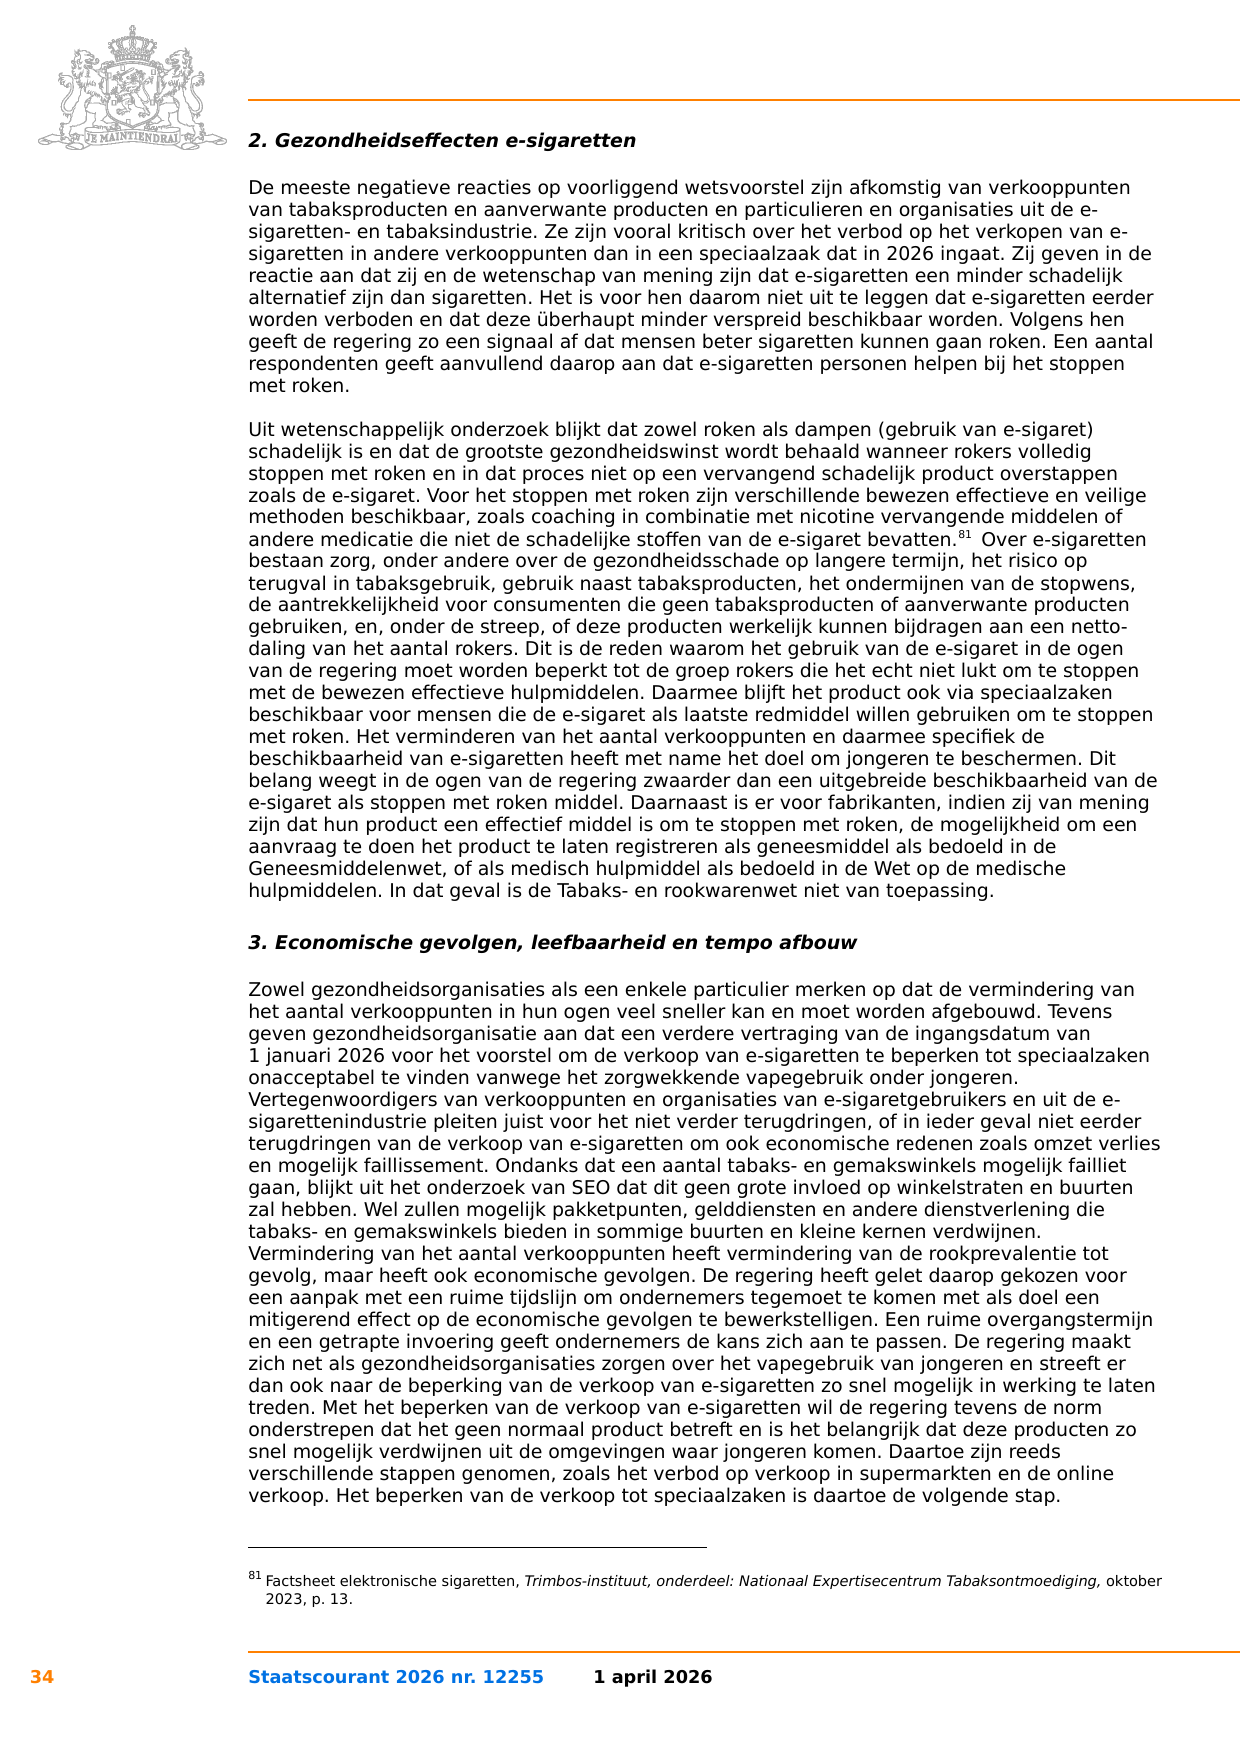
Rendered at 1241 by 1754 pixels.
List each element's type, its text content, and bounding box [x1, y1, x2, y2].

picture [38, 25, 227, 150]
subtitle 3. Economische gevolgen, leefbaarheid en tempo afbouw [248, 932, 1163, 954]
text Factsheet elektronische sigaretten, Trimbos-instituut, onderdeel: Nationaal Expertisecentrum Tabaksontmoediging, oktober 2023, p. 13. [248, 1569, 1163, 1608]
text Uit wetenschappelijk onderzoek blijkt dat zowel roken als dampen (gebruik van e-sigaret) schadelijk is en dat de grootste gezondheidswinst wordt behaald wanneer rokers volledig stoppen met roken en in dat proces niet op een vervangend schadelijk product overstappen zoals de e-sigaret. Voor het stoppen met roken zijn verschillende bewezen effectieve en veilige methoden beschikbaar, zoals coaching in combinatie met nicotine vervangende middelen of andere medicatie die niet de schadelijke stoffen van de e-sigaret bevatten. Over e-sigaretten bestaan zorg, onder andere over de gezondheidsschade op langere termijn, het risico op terugval in tabaksgebruik, gebruik naast tabaksproducten, het ondermijnen van de stopwens, de aantrekkelijkheid voor consumenten die geen tabaksproducten of aanverwante producten gebruiken, en, onder de streep, of deze producten werkelijk kunnen bijdragen aan een netto-daling van het aantal rokers. Dit is de reden waarom het gebruik van de e-sigaret in de ogen van de regering moet worden beperkt tot de groep rokers die het echt niet lukt om te stoppen met de bewezen effectieve hulpmiddelen. Daarmee blijft het product ook via speciaalzaken beschikbaar voor mensen die de e-sigaret als laatste redmiddel willen gebruiken om te stoppen met roken. Het verminderen van het aantal verkooppunten en daarmee specifiek de beschikbaarheid van e-sigaretten heeft met name het doel om jongeren te beschermen. Dit belang weegt in de ogen van de regering zwaarder dan een uitgebreide beschikbaarheid van de e-sigaret als stoppen met roken middel. Daarnaast is er voor fabrikanten, indien zij van mening zijn dat hun product een effectief middel is om te stoppen met roken, de mogelijkheid om een aanvraag te doen het product te laten registreren als geneesmiddel als bedoeld in de Geneesmiddelenwet, of als medisch hulpmiddel als bedoeld in de Wet op de medische hulpmiddelen. In dat geval is de Tabaks- en rookwarenwet niet van toepassing. [248, 418, 1163, 902]
text De meeste negatieve reacties op voorliggend wetsvoorstel zijn afkomstig van verkooppunten van tabaksproducten en aanverwante producten en particulieren en organisaties uit de e-sigaretten- en tabaksindustrie. Ze zijn vooral kritisch over het verbod op het verkopen van e-sigaretten in andere verkooppunten dan in een speciaalzaak dat in 2026 ingaat. Zij geven in de reactie aan dat zij en de wetenschap van mening zijn dat e-sigaretten een minder schadelijk alternatief zijn dan sigaretten. Het is voor hen daarom niet uit te leggen dat e-sigaretten eerder worden verboden en dat deze überhaupt minder verspreid beschikbaar worden. Volgens hen geeft de regering zo een signaal af dat mensen beter sigaretten kunnen gaan roken. Een aantal respondenten geeft aanvullend daarop aan dat e-sigaretten personen helpen bij het stoppen met roken. [248, 177, 1163, 397]
subtitle 2. Gezondheidseffecten e-sigaretten [248, 130, 1163, 152]
text Zowel gezondheidsorganisaties als een enkele particulier merken op dat de vermindering van het aantal verkooppunten in hun ogen veel sneller kan en moet worden afgebouwd. Tevens geven gezondheidsorganisatie aan dat een verdere vertraging van de ingangsdatum van 1 januari 2026 voor het voorstel om de verkoop van e-sigaretten te beperken tot speciaalzaken onacceptabel te vinden vanwege het zorgwekkende vapegebruik onder jongeren. Vertegenwoordigers van verkooppunten en organisaties van e-sigaretgebruikers en uit de e-sigarettenindustrie pleiten juist voor het niet verder terugdringen, of in ieder geval niet eerder terugdringen van de verkoop van e-sigaretten om ook economische redenen zoals omzet verlies en mogelijk faillissement. Ondanks dat een aantal tabaks- en gemakswinkels mogelijk failliet gaan, blijkt uit het onderzoek van SEO dat dit geen grote invloed op winkelstraten en buurten zal hebben. Wel zullen mogelijk pakketpunten, gelddiensten en andere dienstverlening die tabaks- en gemakswinkels bieden in sommige buurten en kleine kernen verdwijnen. Vermindering van het aantal verkooppunten heeft vermindering van de rookprevalentie tot gevolg, maar heeft ook economische gevolgen. De regering heeft gelet daarop gekozen voor een aanpak met een ruime tijdslijn om ondernemers tegemoet te komen met als doel een mitigerend effect op de economische gevolgen te bewerkstelligen. Een ruime overgangstermijn en een getrapte invoering geeft ondernemers de kans zich aan te passen. De regering maakt zich net als gezondheidsorganisaties zorgen over het vapegebruik van jongeren en streeft er dan ook naar de beperking van de verkoop van e-sigaretten zo snel mogelijk in werking te laten treden. Met het beperken van de verkoop van e-sigaretten wil de regering tevens de norm onderstrepen dat het geen normaal product betreft en is het belangrijk dat deze producten zo snel mogelijk verdwijnen uit de omgevingen waar jongeren komen. Daartoe zijn reeds verschillende stappen genomen, zoals het verbod op verkoop in supermarkten en de online verkoop. Het beperken van de verkoop tot speciaalzaken is daartoe de volgende stap. [248, 979, 1163, 1507]
